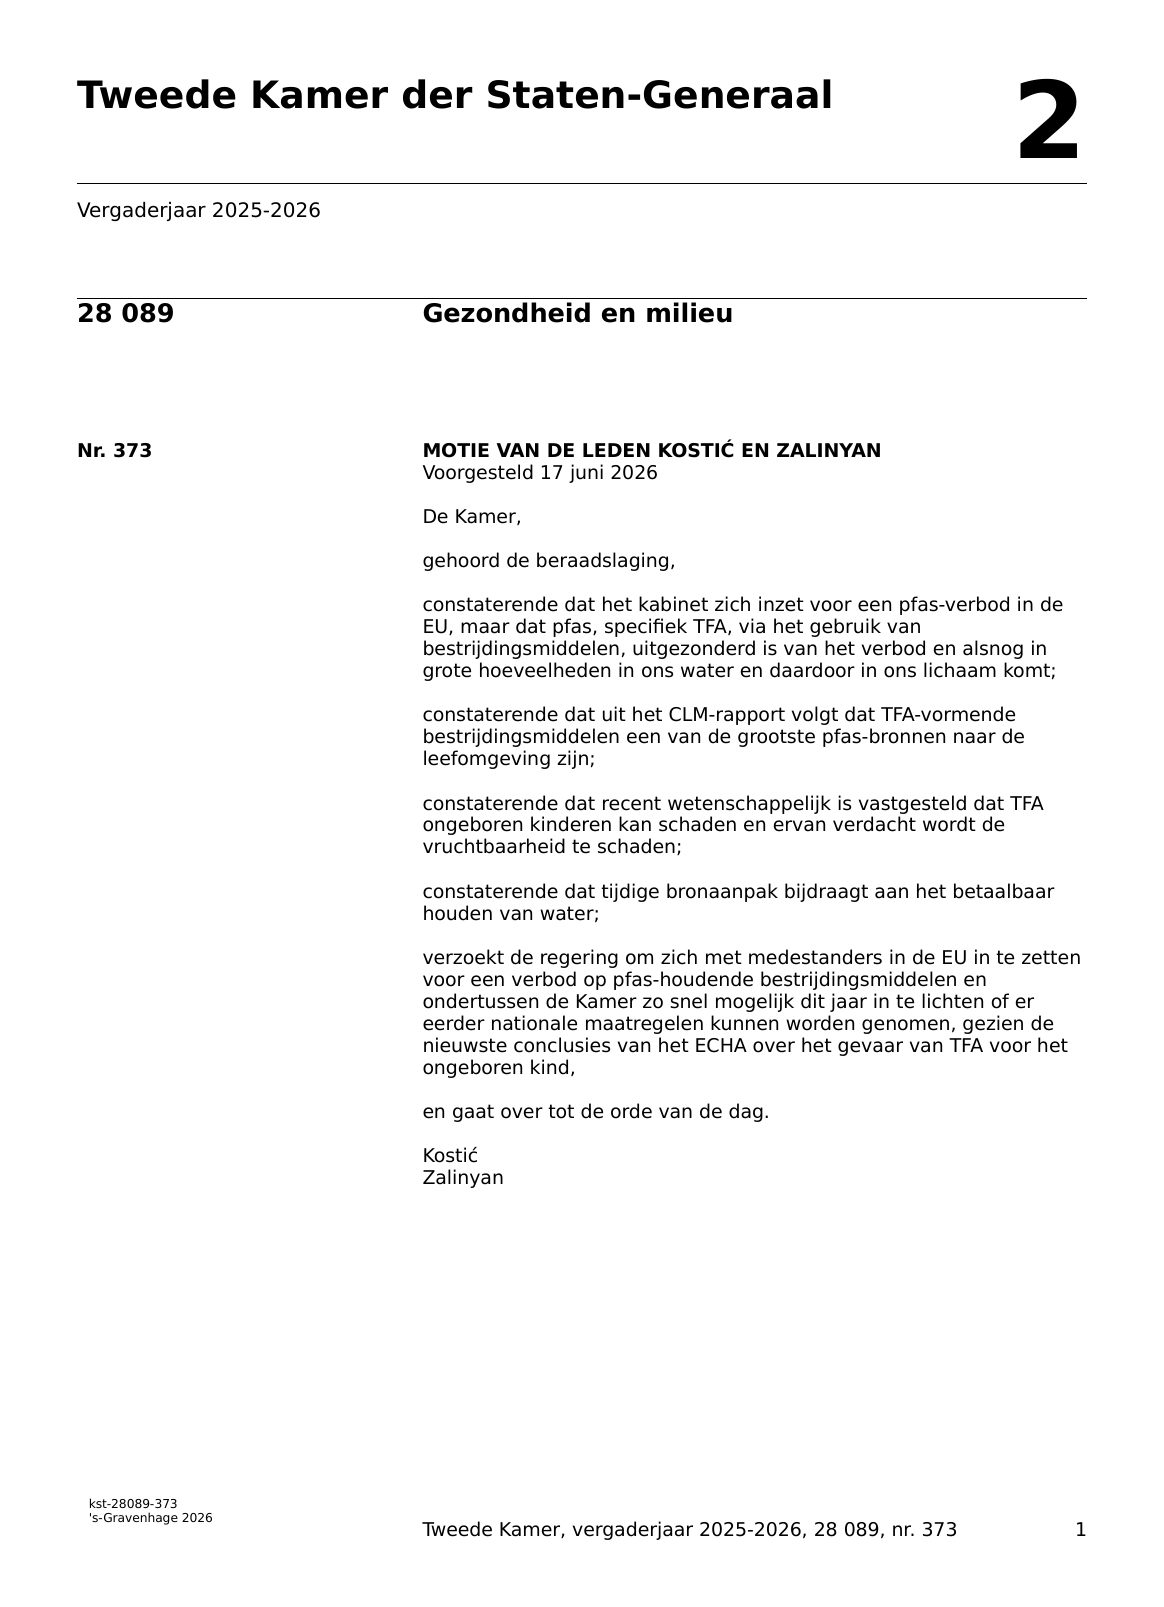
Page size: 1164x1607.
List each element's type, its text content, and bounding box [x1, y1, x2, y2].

text Voorgesteld 17 juni 2026 [422, 462, 1087, 484]
text Kostić [422, 1145, 1087, 1167]
text 's-Gravenhage 2026 [88, 1511, 323, 1525]
text en gaat over tot de orde van de dag. [422, 1101, 1087, 1123]
text constaterende dat het kabinet zich inzet voor een pfas-verbod in de EU, maar dat pfas, specifiek TFA, via het gebruik van bestrijdingsmiddelen, uitgezonderd is van het verbod en alsnog in grote hoeveelheden in ons water en daardoor in ons lichaam komt; [422, 594, 1087, 682]
text De Kamer, [422, 506, 1087, 528]
text constaterende dat tijdige bronaanpak bijdraagt aan het betaalbaar houden van water; [422, 881, 1087, 924]
text verzoekt de regering om zich met medestanders in de EU in te zetten voor een verbod op pfas-houdende bestrijdingsmiddelen en ondertussen de Kamer zo snel mogelijk dit jaar in te lichten of er eerder nationale maatregelen kunnen worden genomen, gezien de nieuwste conclusies van het ECHA over het gevaar van TFA voor het ongeboren kind, [422, 947, 1087, 1078]
subtitle 28 089 Gezondheid en milieu [77, 299, 1087, 329]
text constaterende dat uit het CLM-rapport volgt dat TFA-vormende bestrijdingsmiddelen een van de grootste pfas-bronnen naar de leefomgeving zijn; [422, 704, 1087, 770]
text kst-28089-373 [88, 1497, 323, 1511]
table_header 2 [886, 59, 1087, 183]
table_cell Vergaderjaar 2025-2026 [77, 184, 1087, 298]
subtitle Nr. 373 MOTIE VAN DE LEDEN KOSTIĆ EN ZALINYAN [77, 440, 1087, 462]
text constaterende dat recent wetenschappelijk is vastgesteld dat TFA ongeboren kinderen kan schaden en ervan verdacht wordt de vruchtbaarheid te schaden; [422, 792, 1087, 858]
text gehoord de beraadslaging, [422, 550, 1087, 572]
table_header Tweede Kamer der Staten-Generaal [77, 59, 886, 183]
text Zalinyan [422, 1167, 1087, 1189]
